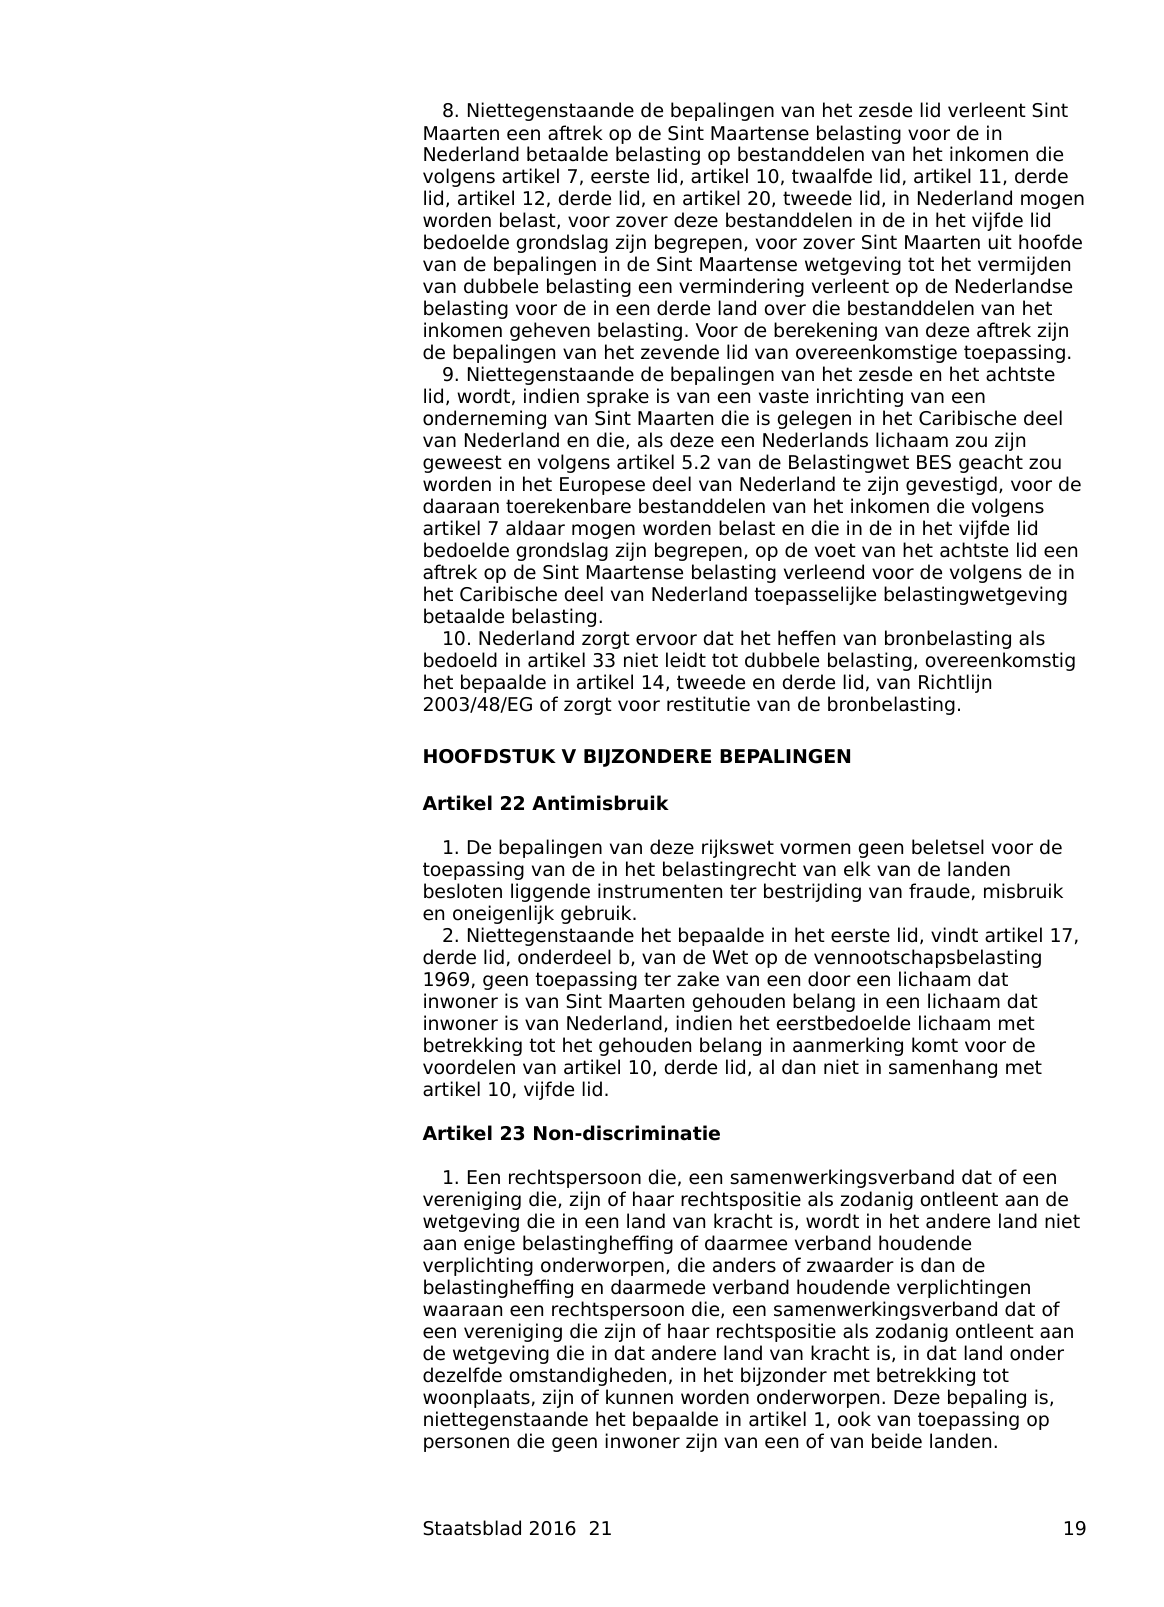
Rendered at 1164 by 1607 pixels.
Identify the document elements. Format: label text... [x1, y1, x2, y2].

subtitle Artikel 22 Antimisbruik [422, 793, 1087, 815]
text 10. Nederland zorgt ervoor dat het heffen van bronbelasting als bedoeld in artikel 33 niet leidt tot dubbele belasting, overeenkomstig het bepaalde in artikel 14, tweede en derde lid, van Richtlijn 2003/48/EG of zorgt voor restitutie van de bronbelasting. [422, 628, 1087, 716]
text 9. Niettegenstaande de bepalingen van het zesde en het achtste lid, wordt, indien sprake is van een vaste inrichting van een onderneming van Sint Maarten die is gelegen in het Caribische deel van Nederland en die, als deze een Nederlands lichaam zou zijn geweest en volgens artikel 5.2 van de Belastingwet BES geacht zou worden in het Europese deel van Nederland te zijn gevestigd, voor de daaraan toerekenbare bestanddelen van het inkomen die volgens artikel 7 aldaar mogen worden belast en die in de in het vijfde lid bedoelde grondslag zijn begrepen, op de voet van het achtste lid een aftrek op de Sint Maartense belasting verleend voor de volgens de in het Caribische deel van Nederland toepasselijke belastingwetgeving betaalde belasting. [422, 364, 1087, 628]
text 8. Niettegenstaande de bepalingen van het zesde lid verleent Sint Maarten een aftrek op de Sint Maartense belasting voor de in Nederland betaalde belasting op bestanddelen van het inkomen die volgens artikel 7, eerste lid, artikel 10, twaalfde lid, artikel 11, derde lid, artikel 12, derde lid, en artikel 20, tweede lid, in Nederland mogen worden belast, voor zover deze bestanddelen in de in het vijfde lid bedoelde grondslag zijn begrepen, voor zover Sint Maarten uit hoofde van de bepalingen in de Sint Maartense wetgeving tot het vermijden van dubbele belasting een vermindering verleent op de Nederlandse belasting voor de in een derde land over die bestanddelen van het inkomen geheven belasting. Voor de berekening van deze aftrek zijn de bepalingen van het zevende lid van overeenkomstige toepassing. [422, 100, 1087, 364]
text 1. De bepalingen van deze rijkswet vormen geen beletsel voor de toepassing van de in het belastingrecht van elk van de landen besloten liggende instrumenten ter bestrijding van fraude, misbruik en oneigenlijk gebruik. [422, 837, 1087, 925]
text 1. Een rechtspersoon die, een samenwerkingsverband dat of een vereniging die, zijn of haar rechtspositie als zodanig ontleent aan de wetgeving die in een land van kracht is, wordt in het andere land niet aan enige belastingheffing of daarmee verband houdende verplichting onderworpen, die anders of zwaarder is dan de belastingheffing en daarmede verband houdende verplichtingen waaraan een rechtspersoon die, een samenwerkingsverband dat of een vereniging die zijn of haar rechtspositie als zodanig ontleent aan de wetgeving die in dat andere land van kracht is, in dat land onder dezelfde omstandigheden, in het bijzonder met betrekking tot woonplaats, zijn of kunnen worden onderworpen. Deze bepaling is, niettegenstaande het bepaalde in artikel 1, ook van toepassing op personen die geen inwoner zijn van een of van beide landen. [422, 1167, 1087, 1453]
subtitle HOOFDSTUK V BIJZONDERE BEPALINGEN [422, 746, 1087, 768]
text 2. Niettegenstaande het bepaalde in het eerste lid, vindt artikel 17, derde lid, onderdeel b, van de Wet op de vennootschapsbelasting 1969, geen toepassing ter zake van een door een lichaam dat inwoner is van Sint Maarten gehouden belang in een lichaam dat inwoner is van Nederland, indien het eerstbedoelde lichaam met betrekking tot het gehouden belang in aanmerking komt voor de voordelen van artikel 10, derde lid, al dan niet in samenhang met artikel 10, vijfde lid. [422, 925, 1087, 1101]
subtitle Artikel 23 Non-discriminatie [422, 1123, 1087, 1145]
